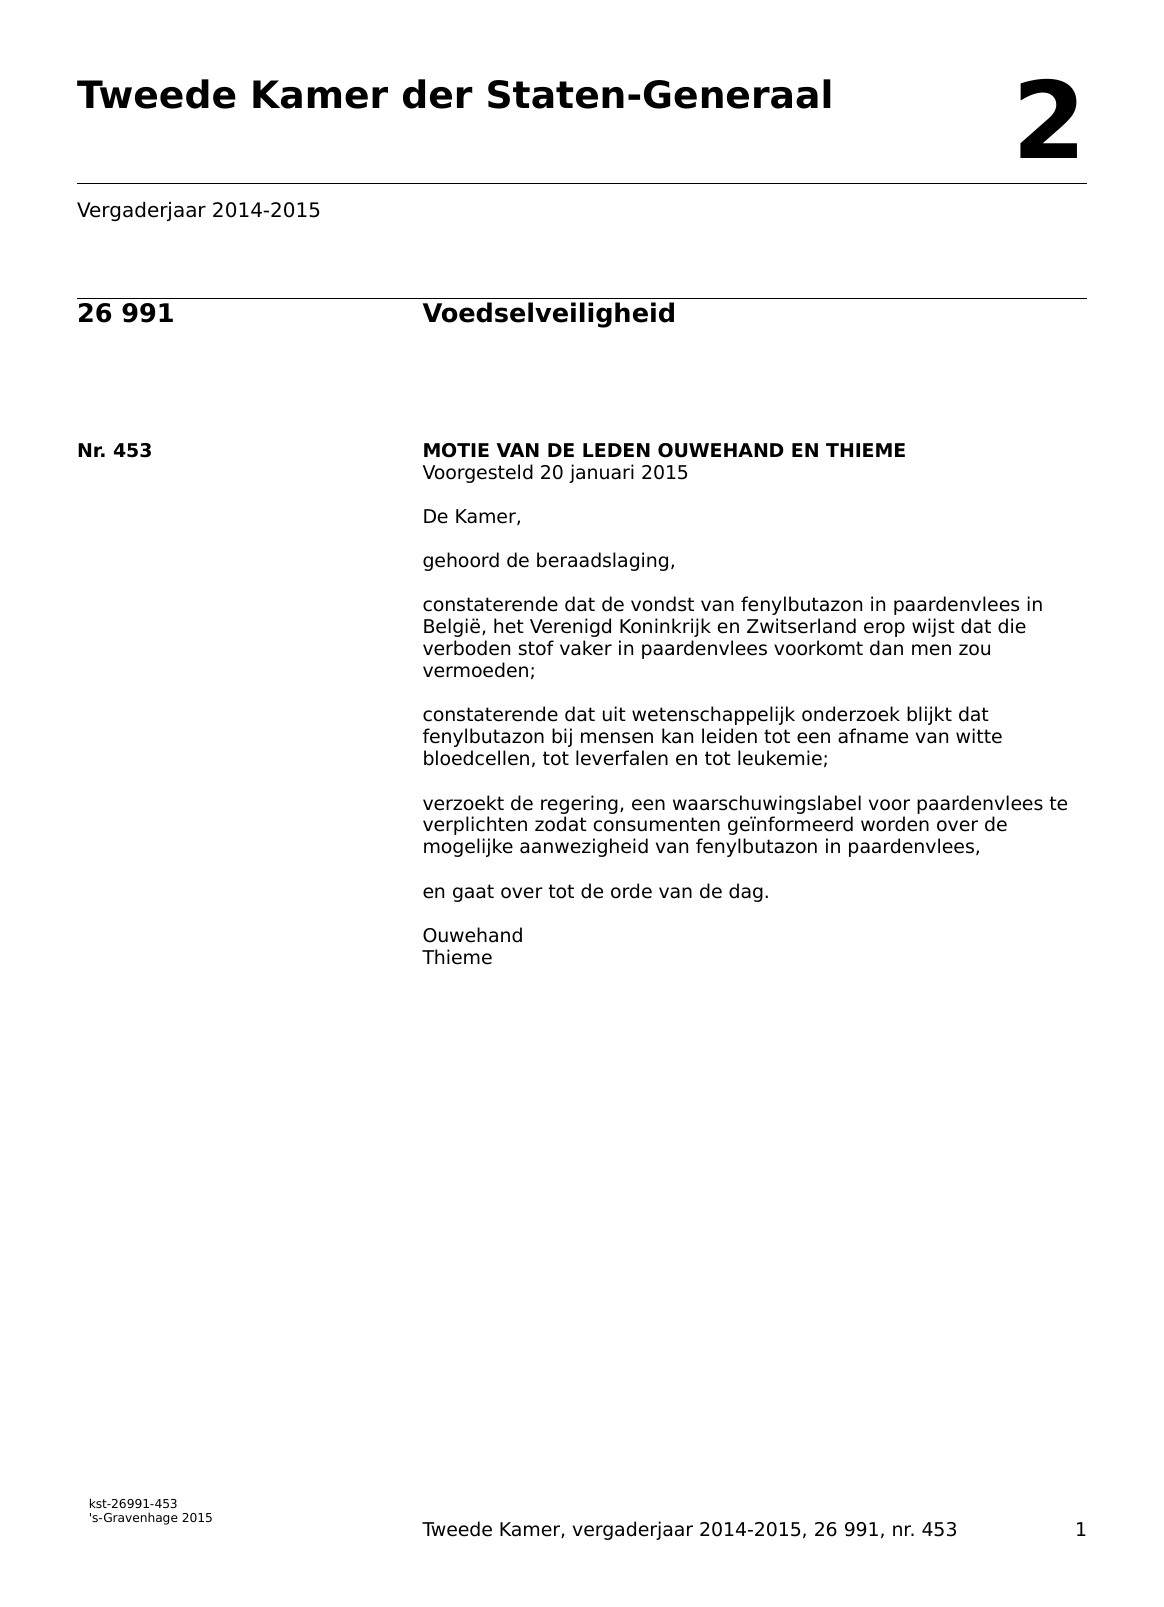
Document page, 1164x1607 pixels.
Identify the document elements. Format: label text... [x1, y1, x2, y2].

text Thieme [422, 947, 1087, 969]
table_header 2 [886, 59, 1087, 183]
text constaterende dat de vondst van fenylbutazon in paardenvlees in België, het Verenigd Koninkrijk en Zwitserland erop wijst dat die verboden stof vaker in paardenvlees voorkomt dan men zou vermoeden; [422, 594, 1087, 682]
text 's-Gravenhage 2015 [88, 1511, 323, 1525]
text De Kamer, [422, 506, 1087, 528]
subtitle 26 991 Voedselveiligheid [77, 299, 1087, 329]
text Voorgesteld 20 januari 2015 [422, 462, 1087, 484]
text constaterende dat uit wetenschappelijk onderzoek blijkt dat fenylbutazon bij mensen kan leiden tot een afname van witte bloedcellen, tot leverfalen en tot leukemie; [422, 704, 1087, 770]
text gehoord de beraadslaging, [422, 550, 1087, 572]
subtitle Nr. 453 MOTIE VAN DE LEDEN OUWEHAND EN THIEME [77, 440, 1087, 462]
text en gaat over tot de orde van de dag. [422, 881, 1087, 902]
text verzoekt de regering, een waarschuwingslabel voor paardenvlees te verplichten zodat consumenten geïnformeerd worden over de mogelijke aanwezigheid van fenylbutazon in paardenvlees, [422, 792, 1087, 858]
text Ouwehand [422, 925, 1087, 947]
table_header Tweede Kamer der Staten-Generaal [77, 59, 886, 183]
table_cell Vergaderjaar 2014-2015 [77, 184, 1087, 298]
text kst-26991-453 [88, 1497, 323, 1511]
